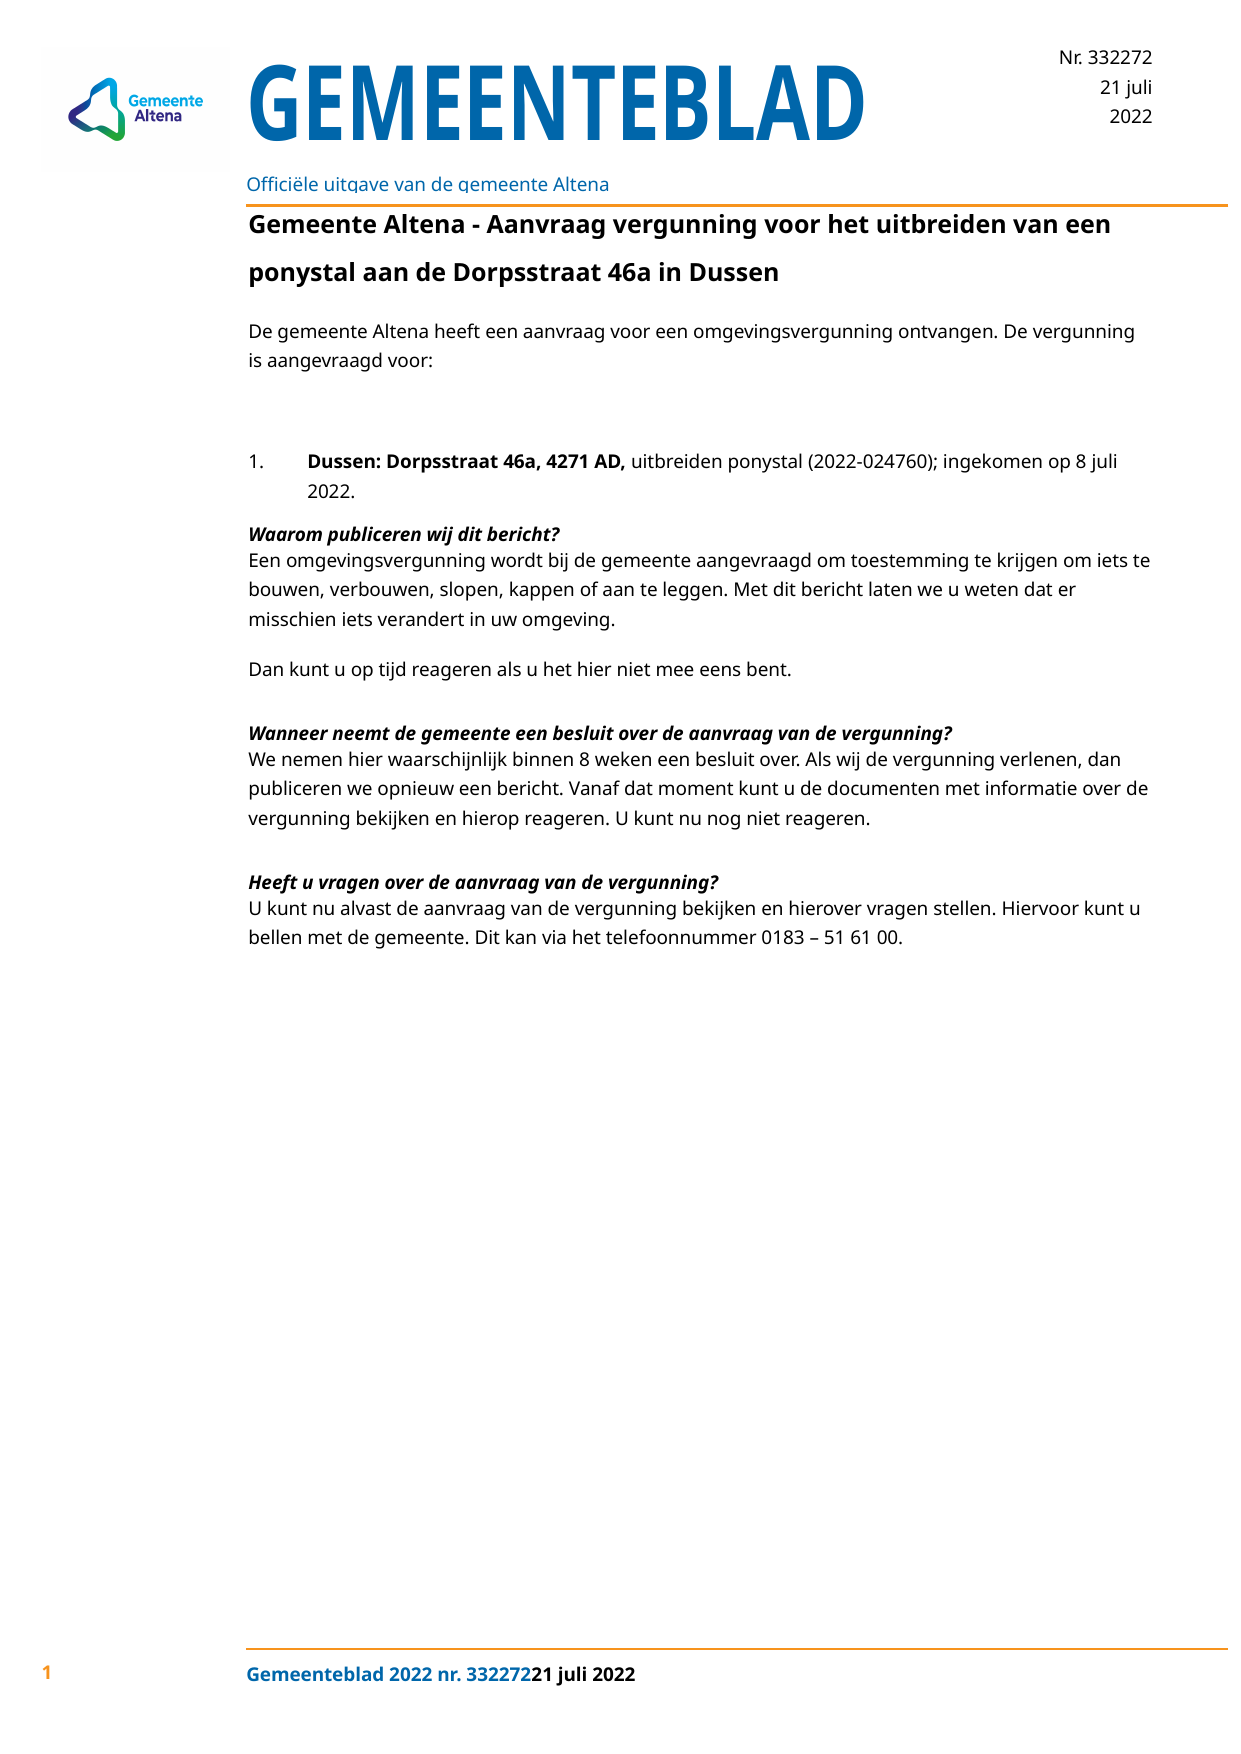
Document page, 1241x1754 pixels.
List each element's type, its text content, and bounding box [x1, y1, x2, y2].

text Heeft u vragen over de aanvraag van de vergunning? [248, 869, 1152, 895]
list Dussen: Dorpsstraat 46a, 4271 AD, uitbreiden ponystal (2022-024760); ingekomen op 8 juli 2022. [248, 448, 1152, 504]
text Dan kunt u op tijd reageren als u het hier niet mee eens bent. [248, 656, 1152, 682]
text We nemen hier waarschijnlijk binnen 8 weken een besluit over. Als wij de vergunning verlenen, dan publiceren we opnieuw een bericht. Vanaf dat moment kunt u de documenten met informatie over de vergunning bekijken en hierop reageren. U kunt nu nog niet reageren. [248, 746, 1152, 831]
text De gemeente Altena heeft een aanvraag voor een omgevingsvergunning ontvangen. De vergunning is aangevraagd voor: [248, 318, 1152, 373]
text Waarom publiceren wij dit bericht? [248, 521, 1152, 547]
text Wanneer neemt de gemeente een besluit over de aanvraag van de vergunning? [248, 720, 1152, 746]
text Gemeente Altena - Aanvraag vergunning voor het uitbreiden van een ponystal aan de Dorpsstraat 46a in Dussen [248, 207, 1152, 288]
text U kunt nu alvast de aanvraag van de vergunning bekijken en hierover vragen stellen. Hiervoor kunt u bellen met de gemeente. Dit kan via het telefoonnummer 0183 – 51 61 00. [248, 895, 1152, 950]
text Een omgevingsvergunning wordt bij de gemeente aangevraagd om toestemming te krijgen om iets te bouwen, verbouwen, slopen, kappen of aan te leggen. Met dit bericht laten we u weten dat er misschien iets verandert in uw omgeving. [248, 547, 1152, 632]
picture [41, 47, 231, 172]
